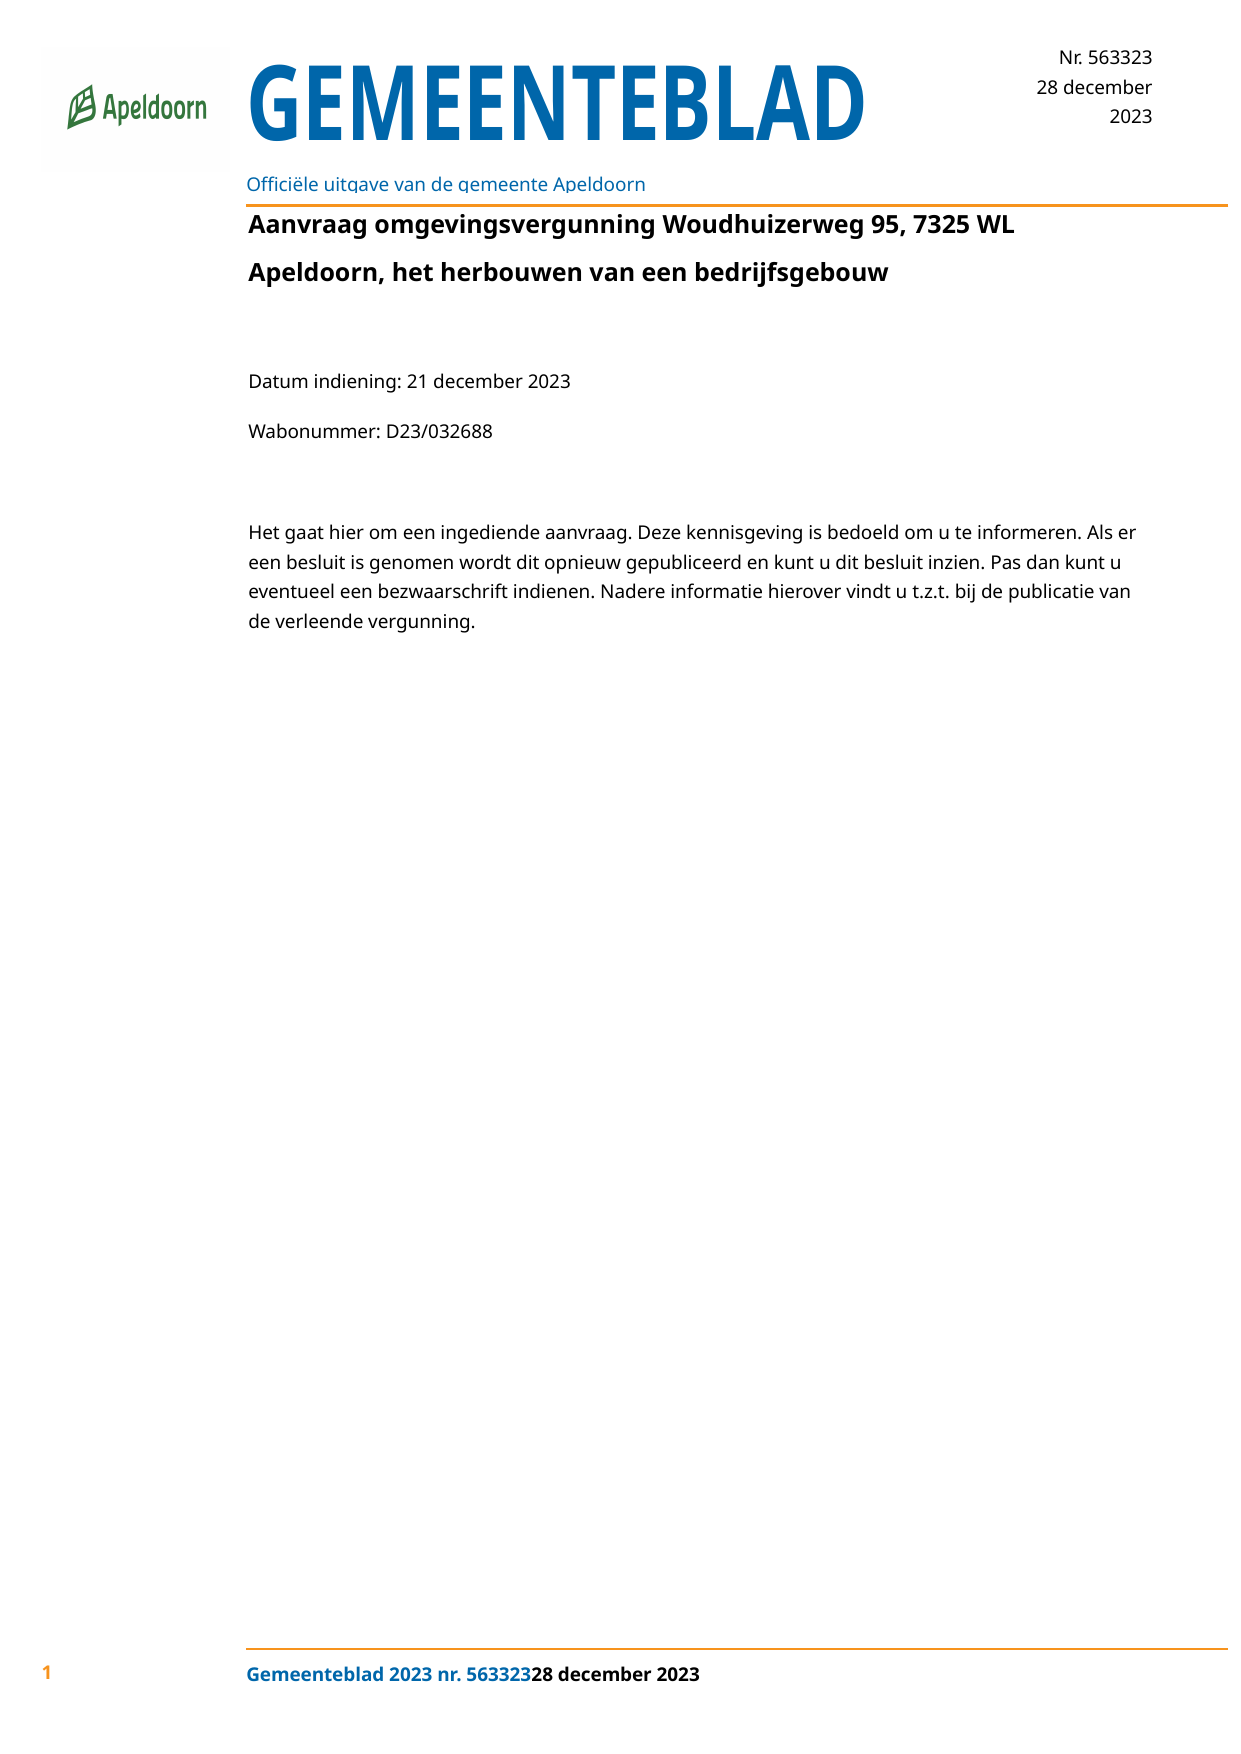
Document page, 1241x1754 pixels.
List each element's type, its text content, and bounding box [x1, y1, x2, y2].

picture [41, 47, 231, 172]
text Datum indiening: 21 december 2023 [248, 368, 1152, 394]
text Wabonummer: D23/032688 [248, 419, 1152, 444]
text Het gaat hier om een ingediende aanvraag. Deze kennisgeving is bedoeld om u te informeren. Als er een besluit is genomen wordt dit opnieuw gepubliceerd en kunt u dit besluit inzien. Pas dan kunt u eventueel een bezwaarschrift indienen. Nadere informatie hierover vindt u t.z.t. bij de publicatie van de verleende vergunning. [248, 519, 1152, 634]
text Aanvraag omgevingsvergunning Woudhuizerweg 95, 7325 WL Apeldoorn, het herbouwen van een bedrijfsgebouw [248, 207, 1152, 288]
